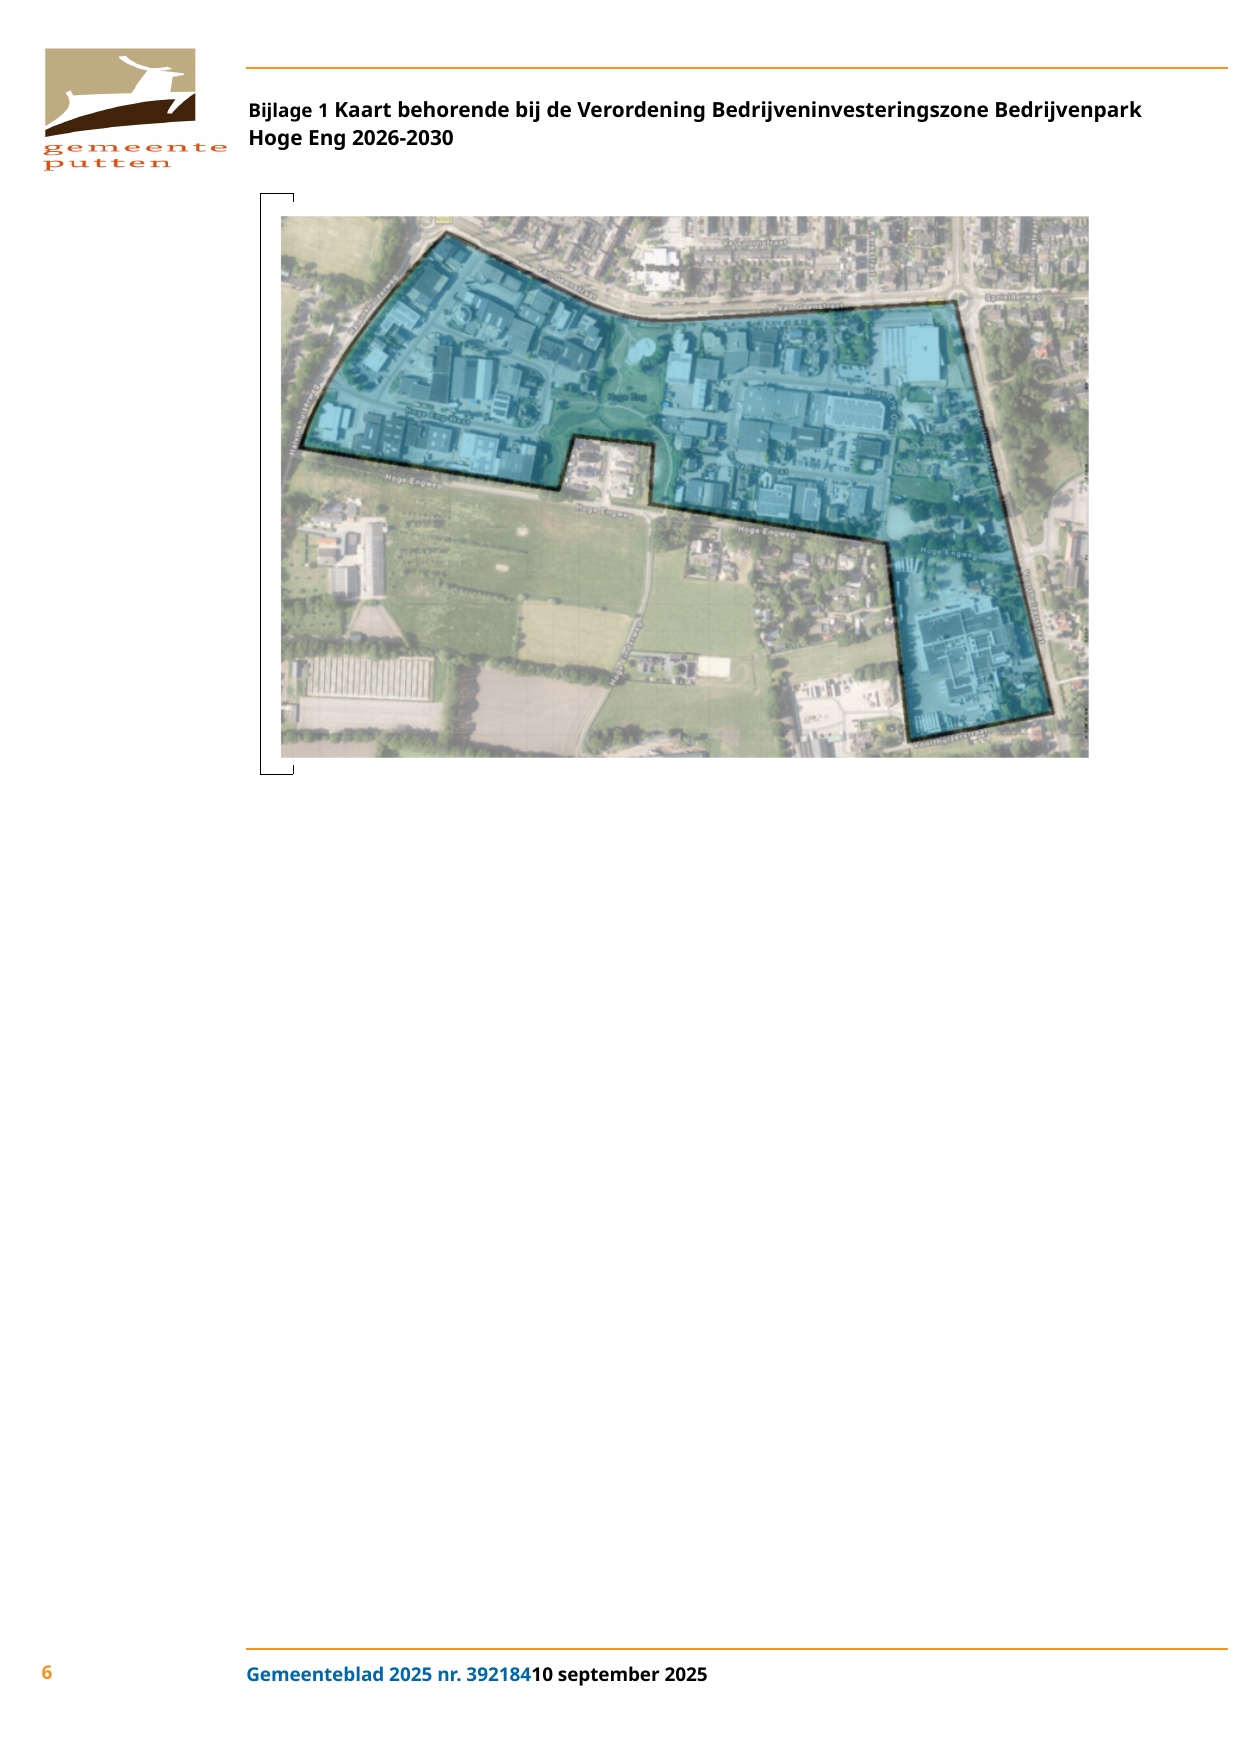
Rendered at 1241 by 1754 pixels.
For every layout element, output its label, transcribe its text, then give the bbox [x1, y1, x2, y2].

text Bijlage 1 Kaart behorende bij de Verordening Bedrijveninvesteringszone Bedrijvenpark Hoge Eng 2026-2030 [248, 95, 1152, 152]
picture [268, 202, 1096, 765]
picture [41, 47, 231, 172]
